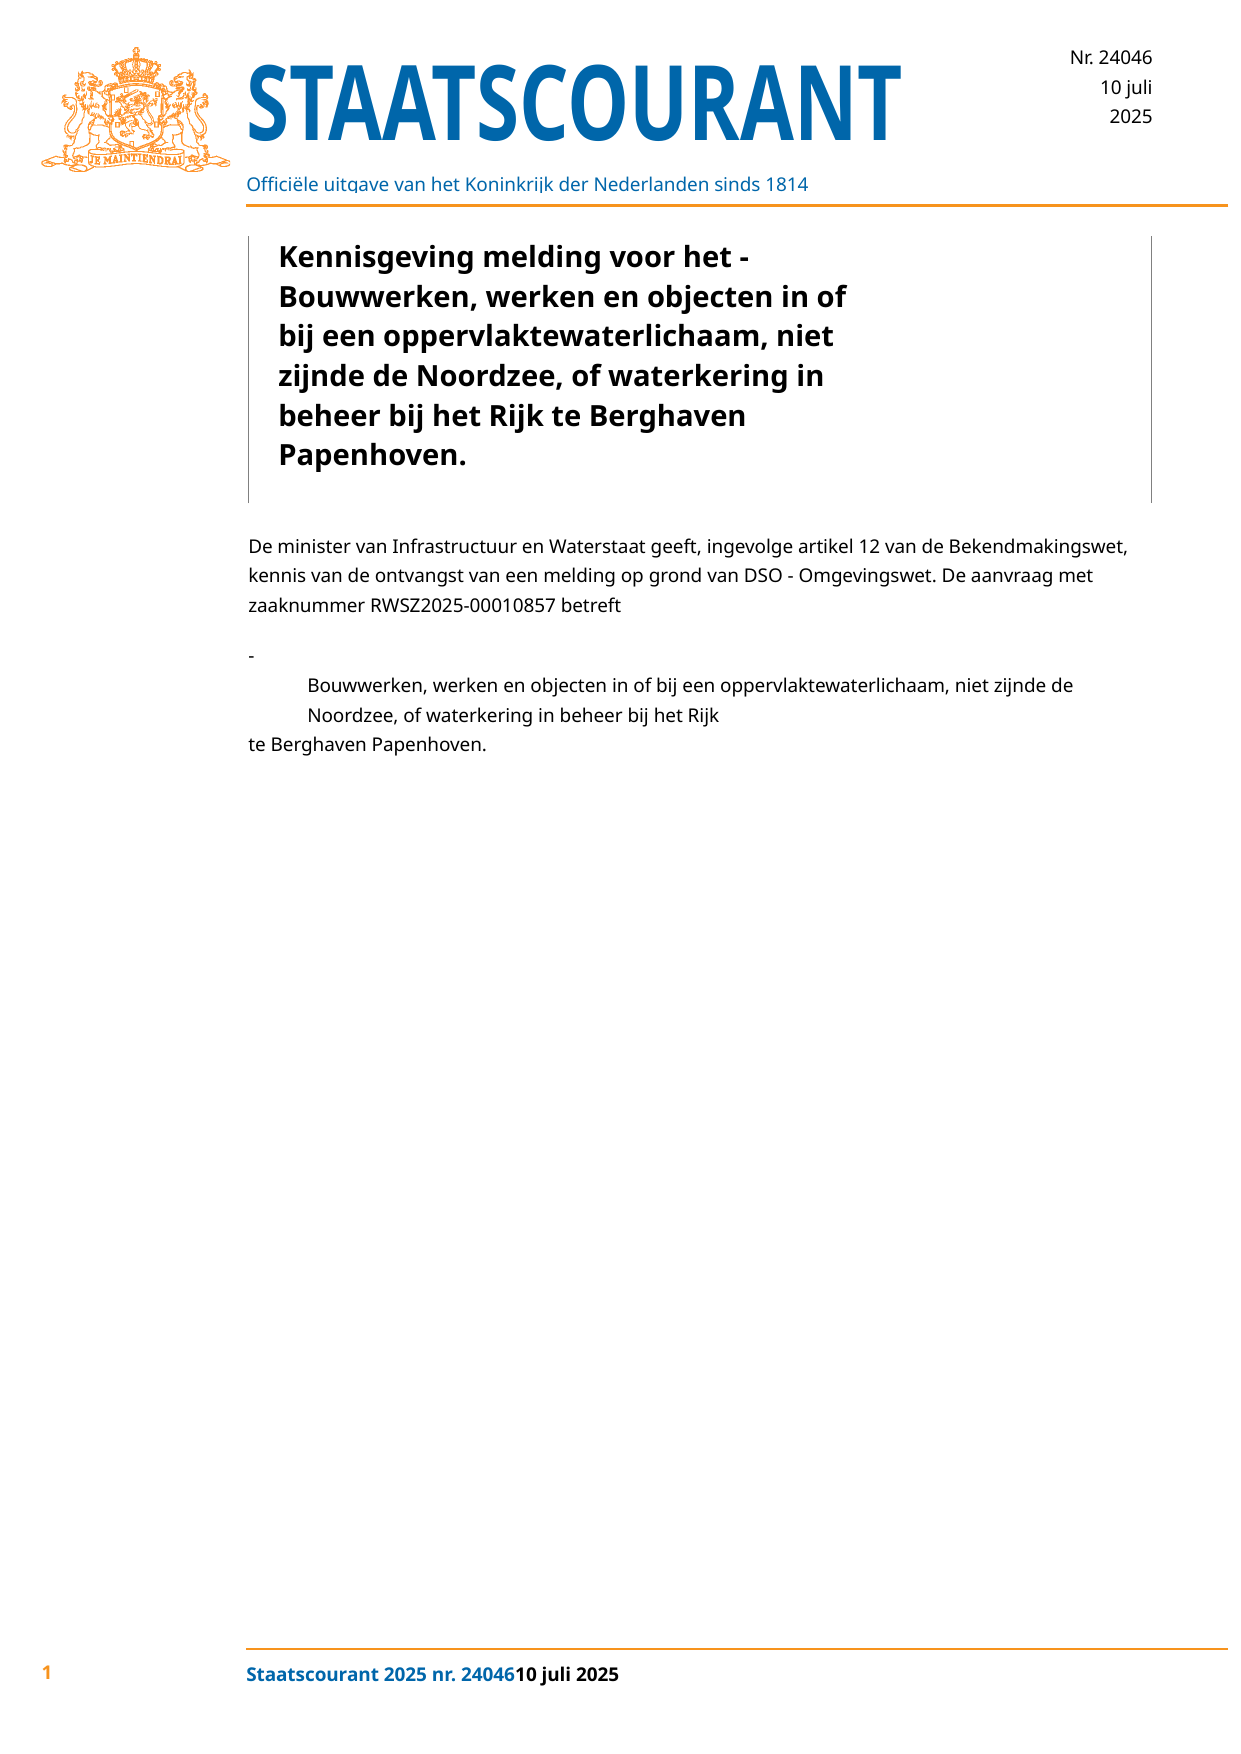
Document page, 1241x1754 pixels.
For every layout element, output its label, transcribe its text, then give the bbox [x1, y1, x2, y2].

text te Berghaven Papenhoven. [248, 731, 1152, 757]
table_header Kennisgeving melding voor het -Bouwwerken, werken en objecten in of bij een oppervlaktewaterlichaam, niet zijnde de Noordzee, of waterkering in beheer bij het Rijk te Berghaven Papenhoven. [249, 236, 850, 503]
picture [912, 236, 1090, 414]
table_header [850, 414, 1151, 503]
list Bouwwerken, werken en objecten in of bij een oppervlaktewaterlichaam, niet zijnde de Noordzee, of waterkering in beheer bij het Rijk [248, 672, 1152, 727]
table_header [1090, 236, 1151, 413]
text De minister van Infrastructuur en Waterstaat geeft, ingevolge artikel 12 van de Bekendmakingswet, kennis van de ontvangst van een melding op grond van DSO - Omgevingswet. De aanvraag met zaaknummer RWSZ2025-00010857 betreft [248, 533, 1152, 618]
picture [41, 47, 231, 172]
table_header [850, 236, 912, 413]
